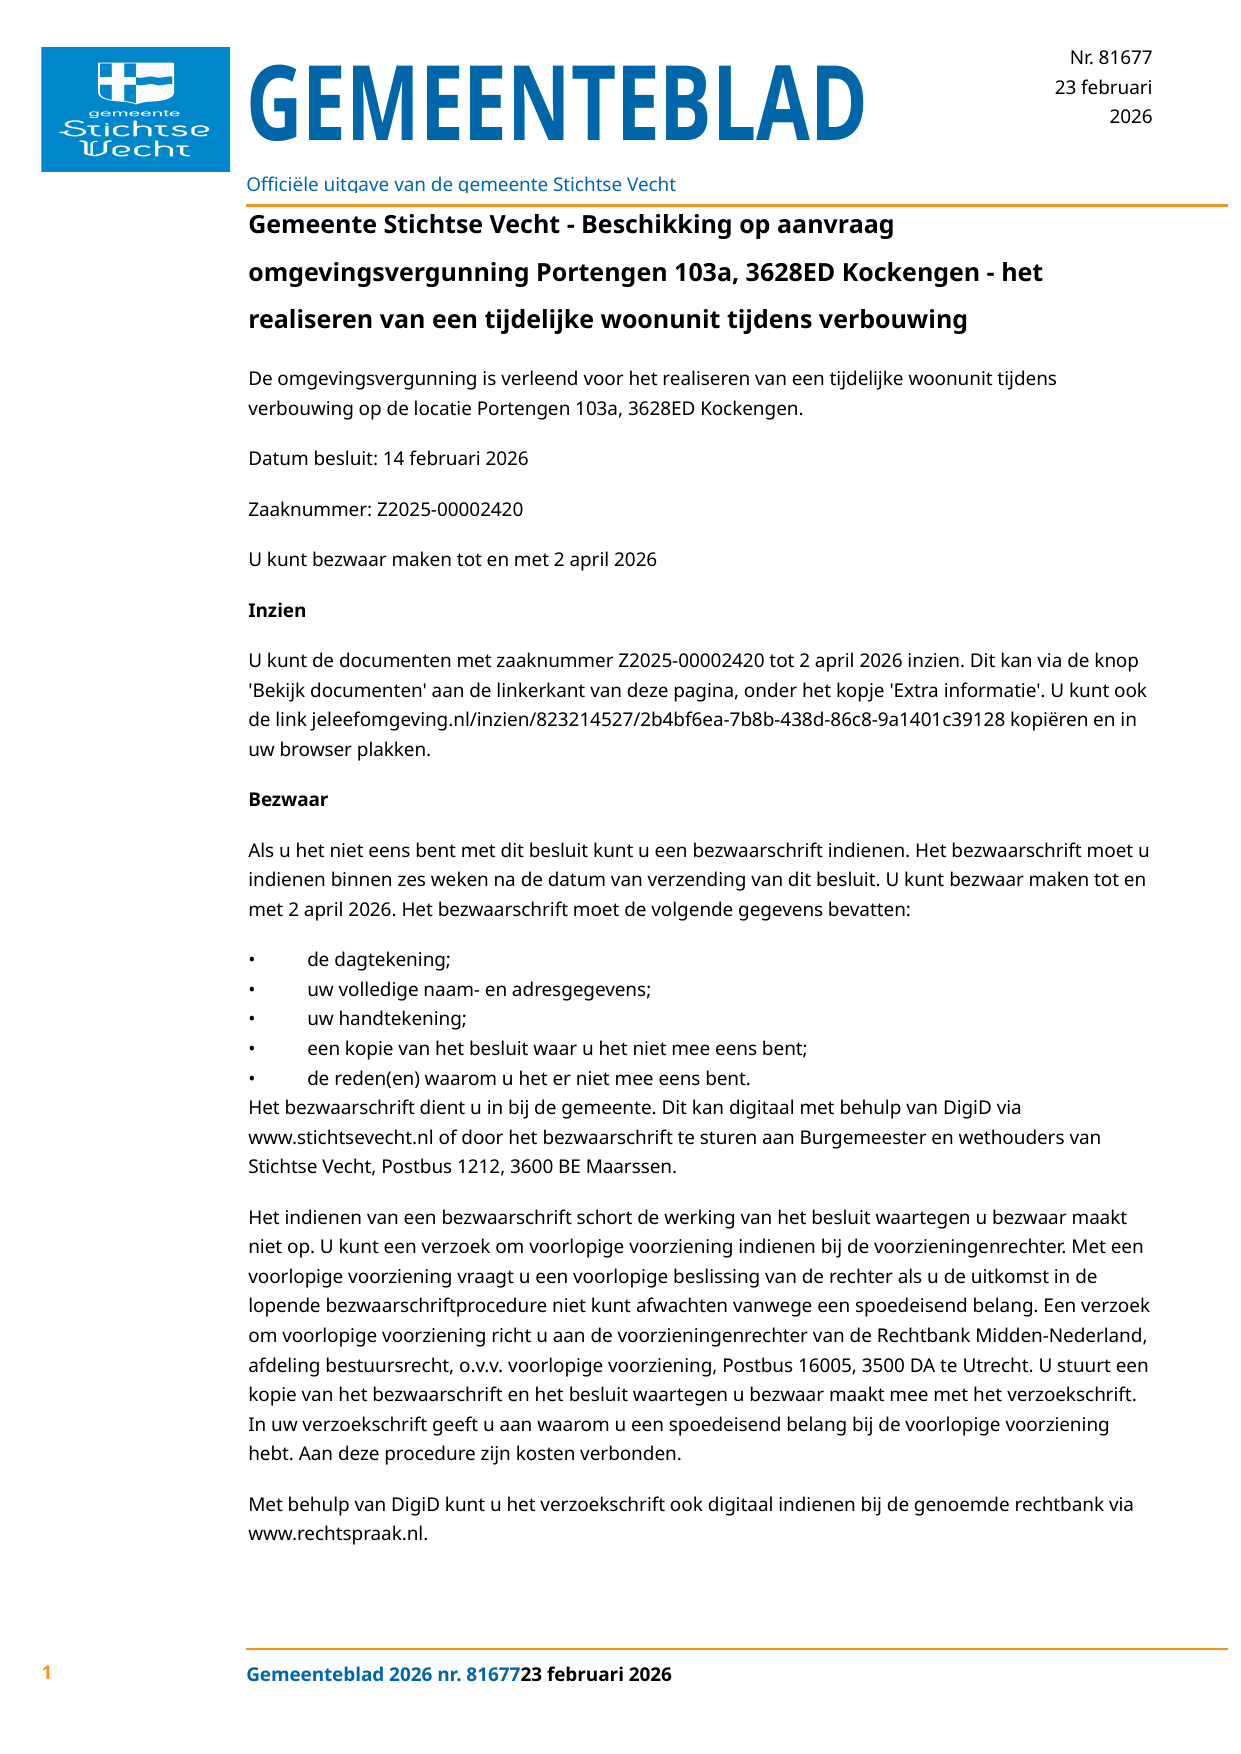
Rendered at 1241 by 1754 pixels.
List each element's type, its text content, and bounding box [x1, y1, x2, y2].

list de dagtekening; [248, 946, 1152, 972]
list uw volledige naam- en adresgegevens; [248, 976, 1152, 1002]
text Met behulp van DigiD kunt u het verzoekschrift ook digitaal indienen bij de genoemde rechtbank via www.rechtspraak.nl. [248, 1491, 1152, 1546]
picture [137, 63, 174, 103]
text Inzien [248, 597, 1152, 622]
list een kopie van het besluit waar u het niet mee eens bent; [248, 1035, 1152, 1061]
text Het bezwaarschrift dient u in bij de gemeente. Dit kan digitaal met behulp van DigiD via www.stichtsevecht.nl of door het bezwaarschrift te sturen aan Burgemeester en wethouders van Stichtse Vecht, Postbus 1212, 3600 BE Maarssen. [248, 1094, 1152, 1179]
list uw handtekening; [248, 1006, 1152, 1031]
text Zaaknummer: Z2025-00002420 [248, 496, 1152, 522]
text U kunt bezwaar maken tot en met 2 april 2026 [248, 546, 1152, 572]
text Als u het niet eens bent met dit besluit kunt u een bezwaarschrift indienen. Het bezwaarschrift moet u indienen binnen zes weken na de datum van verzending van dit besluit. U kunt bezwaar maken tot en met 2 april 2026. Het bezwaarschrift moet de volgende gegevens bevatten: [248, 837, 1152, 922]
text U kunt de documenten met zaaknummer Z2025-00002420 tot 2 april 2026 inzien. Dit kan via de knop 'Bekijk documenten' aan de linkerkant van deze pagina, onder het kopje 'Extra informatie'. U kunt ook de link jeleefomgeving.nl/inzien/823214527/2b4bf6ea-7b8b-438d-86c8-9a1401c39128 kopiëren en in uw browser plakken. [248, 647, 1152, 762]
text Gemeente Stichtse Vecht - Beschikking op aanvraag omgevingsvergunning Portengen 103a, 3628ED Kockengen - het realiseren van een tijdelijke woonunit tijdens verbouwing [248, 207, 1152, 336]
picture [99, 63, 135, 101]
text Datum besluit: 14 februari 2026 [248, 446, 1152, 471]
text Het indienen van een bezwaarschrift schort de werking van het besluit waartegen u bezwaar maakt niet op. U kunt een verzoek om voorlopige voorziening indienen bij de voorzieningenrechter. Met een voorlopige voorziening vraagt u een voorlopige beslissing van de rechter als u de uitkomst in de lopende bezwaarschriftprocedure niet kunt afwachten vanwege een spoedeisend belang. Een verzoek om voorlopige voorziening richt u aan de voorzieningenrechter van de Rechtbank Midden-Nederland, afdeling bestuursrecht, o.v.v. voorlopige voorziening, Postbus 16005, 3500 DA te Utrecht. U stuurt een kopie van het bezwaarschrift en het besluit waartegen u bezwaar maakt mee met het verzoekschrift. In uw verzoekschrift geeft u aan waarom u een spoedeisend belang bij de voorlopige voorziening hebt. Aan deze procedure zijn kosten verbonden. [248, 1204, 1152, 1466]
text Bezwaar [248, 786, 1152, 812]
list de reden(en) waarom u het er niet mee eens bent. [248, 1065, 1152, 1090]
text De omgevingsvergunning is verleend voor het realiseren van een tijdelijke woonunit tijdens verbouwing op de locatie Portengen 103a, 3628ED Kockengen. [248, 366, 1152, 421]
